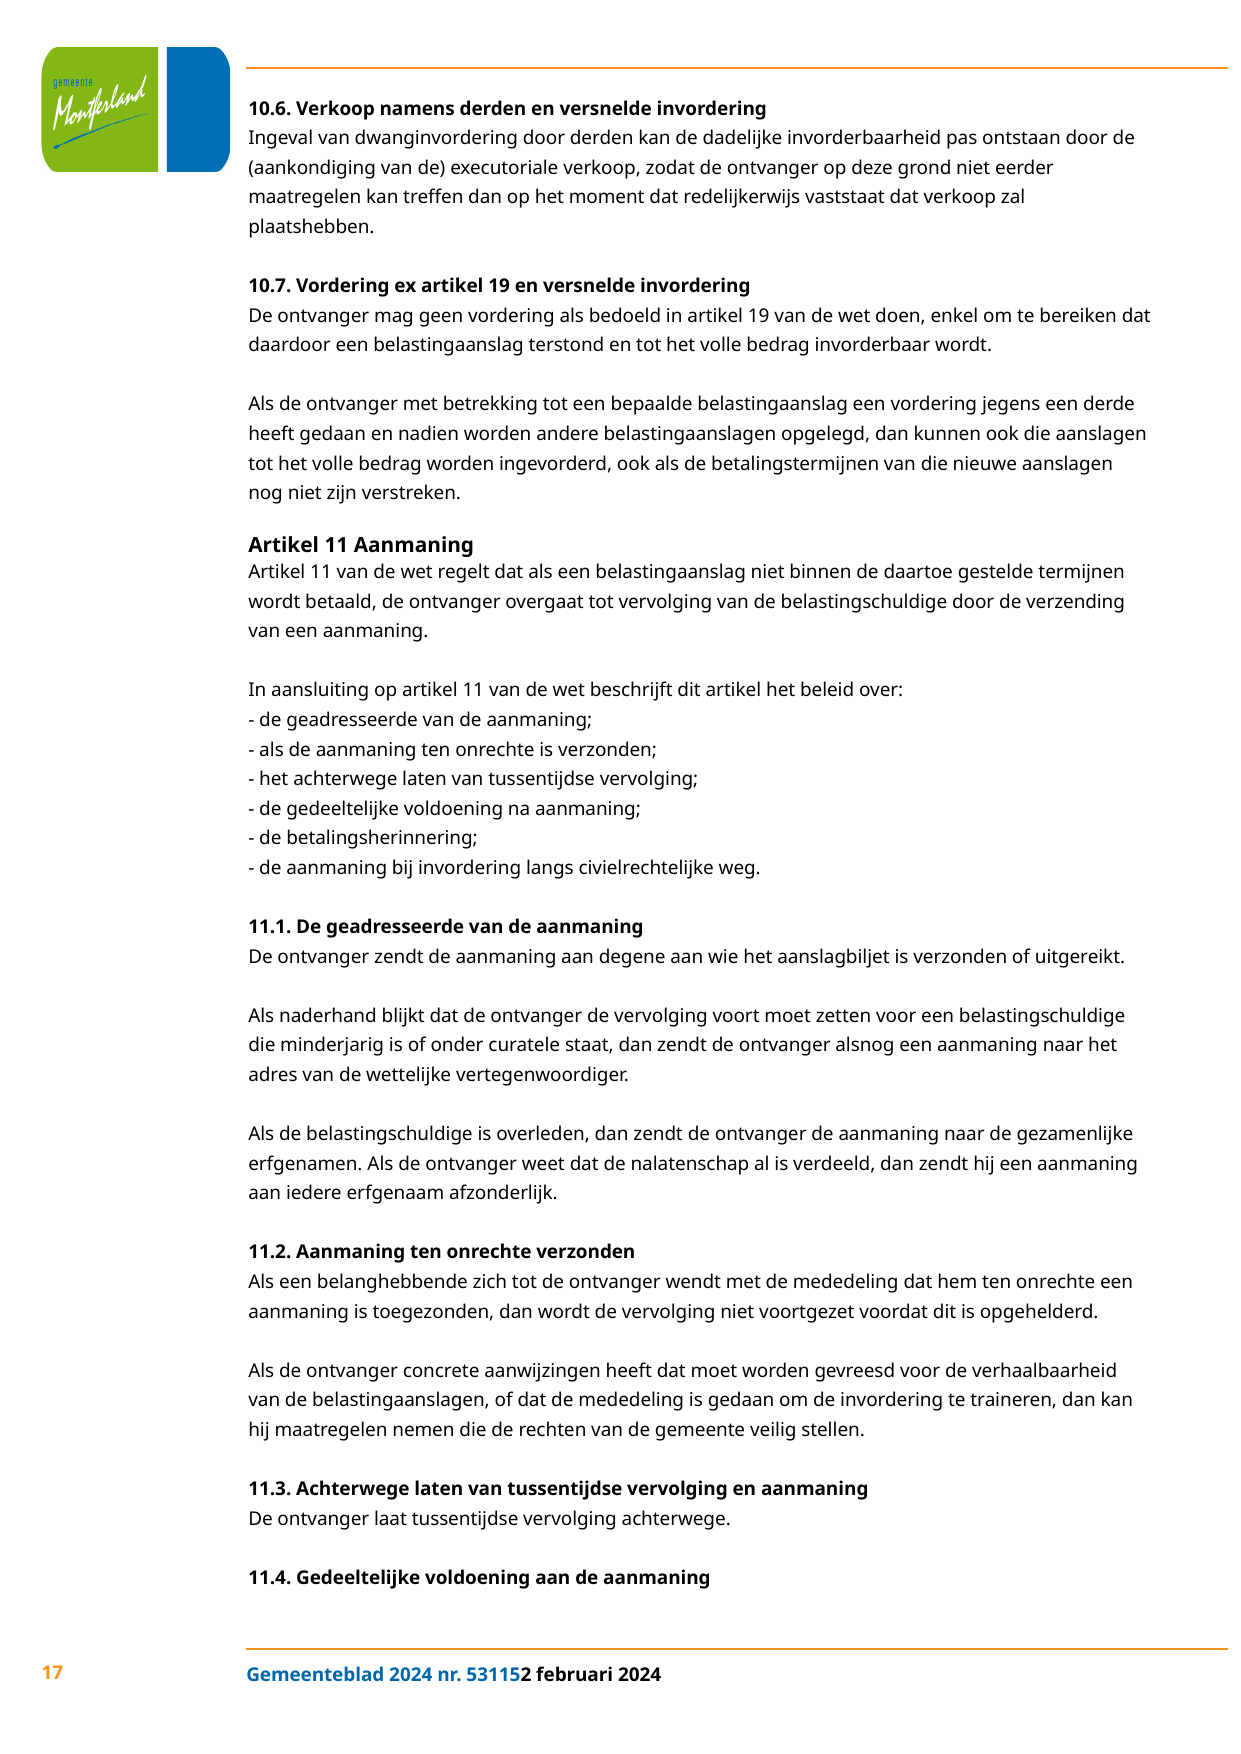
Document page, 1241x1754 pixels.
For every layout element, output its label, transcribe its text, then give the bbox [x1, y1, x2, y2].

text Als de ontvanger concrete aanwijzingen heeft dat moet worden gevreesd voor de verhaalbaarheid van de belastingaanslagen, of dat de mededeling is gedaan om de invordering te traineren, dan kan hij maatregelen nemen die de rechten van de gemeente veilig stellen. [248, 1357, 1152, 1442]
text - het achterwege laten van tussentijdse vervolging; [248, 765, 1152, 791]
text - de aanmaning bij invordering langs civielrechtelijke weg. [248, 854, 1152, 880]
text - de gedeeltelijke voldoening na aanmaning; [248, 795, 1152, 821]
text 11.2. Aanmaning ten onrechte verzonden [248, 1239, 1152, 1264]
text Als naderhand blijkt dat de ontvanger de vervolging voort moet zetten voor een belastingschuldige die minderjarig is of onder curatele staat, dan zendt de ontvanger alsnog een aanmaning naar het adres van de wettelijke vertegenwoordiger. [248, 1002, 1152, 1087]
text 10.6. Verkoop namens derden en versnelde invordering [248, 95, 1152, 121]
text Als de belastingschuldige is overleden, dan zendt de ontvanger de aanmaning naar de gezamenlijke erfgenamen. Als de ontvanger weet dat de nalatenschap al is verdeeld, dan zendt hij een aanmaning aan iedere erfgenaam afzonderlijk. [248, 1120, 1152, 1205]
text 11.1. De geadresseerde van de aanmaning [248, 913, 1152, 939]
text - als de aanmaning ten onrechte is verzonden; [248, 736, 1152, 761]
text - de geadresseerde van de aanmaning; [248, 706, 1152, 732]
picture [41, 47, 231, 172]
text 10.7. Vordering ex artikel 19 en versnelde invordering [248, 272, 1152, 298]
text Artikel 11 van de wet regelt dat als een belastingaanslag niet binnen de daartoe gestelde termijnen wordt betaald, de ontvanger overgaat tot vervolging van de belastingschuldige door de verzending van een aanmaning. [248, 558, 1152, 643]
text 11.3. Achterwege laten van tussentijdse vervolging en aanmaning [248, 1475, 1152, 1501]
text De ontvanger mag geen vordering als bedoeld in artikel 19 van de wet doen, enkel om te bereiken dat daardoor een belastingaanslag terstond en tot het volle bedrag invorderbaar wordt. [248, 302, 1152, 357]
text De ontvanger laat tussentijdse vervolging achterwege. [248, 1505, 1152, 1531]
text - de betalingsherinnering; [248, 824, 1152, 850]
text De ontvanger zendt de aanmaning aan degene aan wie het aanslagbiljet is verzonden of uitgereikt. [248, 943, 1152, 968]
text Artikel 11 Aanmaning [248, 530, 1152, 558]
text In aansluiting op artikel 11 van de wet beschrijft dit artikel het beleid over: [248, 677, 1152, 702]
text Ingeval van dwanginvordering door derden kan de dadelijke invorderbaarheid pas ontstaan door de (aankondiging van de) executoriale verkoop, zodat de ontvanger op deze grond niet eerder maatregelen kan treffen dan op het moment dat redelijkerwijs vaststaat dat verkoop zal plaatshebben. [248, 124, 1152, 239]
text Als een belanghebbende zich tot de ontvanger wendt met de mededeling dat hem ten onrechte een aanmaning is toegezonden, dan wordt de vervolging niet voortgezet voordat dit is opgehelderd. [248, 1268, 1152, 1323]
text Als de ontvanger met betrekking tot een bepaalde belastingaanslag een vordering jegens een derde heeft gedaan en nadien worden andere belastingaanslagen opgelegd, dan kunnen ook die aanslagen tot het volle bedrag worden ingevorderd, ook als de betalingstermijnen van die nieuwe aanslagen nog niet zijn verstreken. [248, 391, 1152, 505]
text 11.4. Gedeeltelijke voldoening aan de aanmaning [248, 1564, 1152, 1590]
